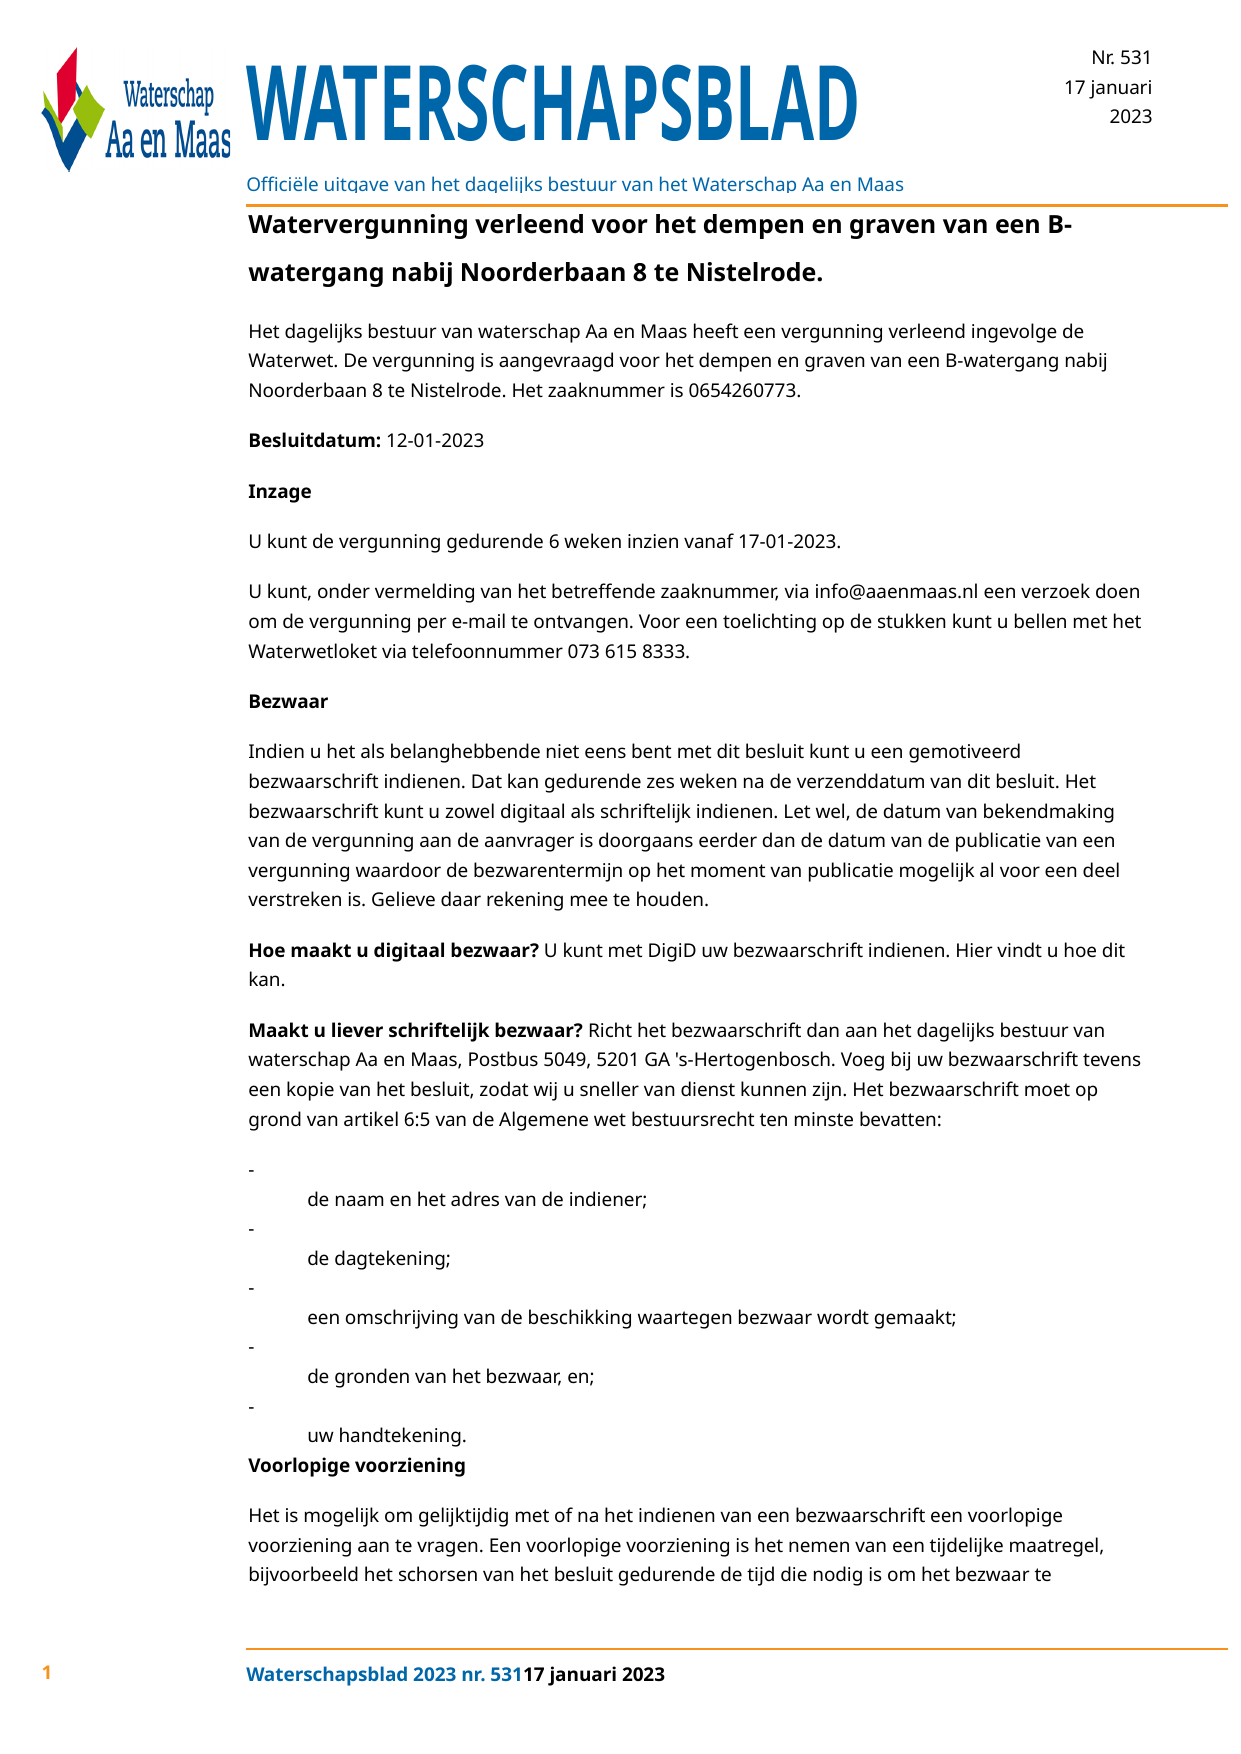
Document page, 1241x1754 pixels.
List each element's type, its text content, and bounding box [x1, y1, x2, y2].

text Bezwaar [248, 688, 1152, 714]
text Besluitdatum: 12-01-2023 [248, 427, 1152, 453]
text Het is mogelijk om gelijktijdig met of na het indienen van een bezwaarschrift een voorlopige voorziening aan te vragen. Een voorlopige voorziening is het nemen van een tijdelijke maatregel, bijvoorbeeld het schorsen van het besluit gedurende de tijd die nodig is om het bezwaar te [248, 1502, 1152, 1587]
text Hoe maakt u digitaal bezwaar? U kunt met DigiD uw bezwaarschrift indienen. Hier vindt u hoe dit kan. [248, 937, 1152, 992]
text Het dagelijks bestuur van waterschap Aa en Maas heeft een vergunning verleend ingevolge de Waterwet. De vergunning is aangevraagd voor het dempen en graven van een B-watergang nabij Noorderbaan 8 te Nistelrode. Het zaaknummer is 0654260773. [248, 318, 1152, 403]
picture [41, 47, 231, 172]
text Watervergunning verleend voor het dempen en graven van een B-watergang nabij Noorderbaan 8 te Nistelrode. [248, 207, 1152, 288]
text Indien u het als belanghebbende niet eens bent met dit besluit kunt u een gemotiveerd bezwaarschrift indienen. Dat kan gedurende zes weken na de verzenddatum van dit besluit. Het bezwaarschrift kunt u zowel digitaal als schriftelijk indienen. Let wel, de datum van bekendmaking van de vergunning aan de aanvrager is doorgaans eerder dan de datum van de publicatie van een vergunning waardoor de bezwarentermijn op het moment van publicatie mogelijk al voor een deel verstreken is. Gelieve daar rekening mee te houden. [248, 739, 1152, 912]
list een omschrijving van de beschikking waartegen bezwaar wordt gemaakt; [248, 1304, 1152, 1330]
text Maakt u liever schriftelijk bezwaar? Richt het bezwaarschrift dan aan het dagelijks bestuur van waterschap Aa en Maas, Postbus 5049, 5201 GA 's-Hertogenbosch. Voeg bij uw bezwaarschrift tevens een kopie van het besluit, zodat wij u sneller van dienst kunnen zijn. Het bezwaarschrift moet op grond van artikel 6:5 van de Algemene wet bestuursrecht ten minste bevatten: [248, 1017, 1152, 1132]
text U kunt de vergunning gedurende 6 weken inzien vanaf 17-01-2023. [248, 528, 1152, 554]
text U kunt, onder vermelding van het betreffende zaaknummer, via info@aaenmaas.nl een verzoek doen om de vergunning per e-mail te ontvangen. Voor een toelichting op de stukken kunt u bellen met het Waterwetloket via telefoonnummer 073 615 8333. [248, 579, 1152, 664]
text Inzage [248, 478, 1152, 504]
text Voorlopige voorziening [248, 1452, 1152, 1478]
list de gronden van het bezwaar, en; [248, 1363, 1152, 1389]
list de dagtekening; [248, 1245, 1152, 1271]
list uw handtekening. [248, 1422, 1152, 1448]
list de naam en het adres van de indiener; [248, 1186, 1152, 1212]
